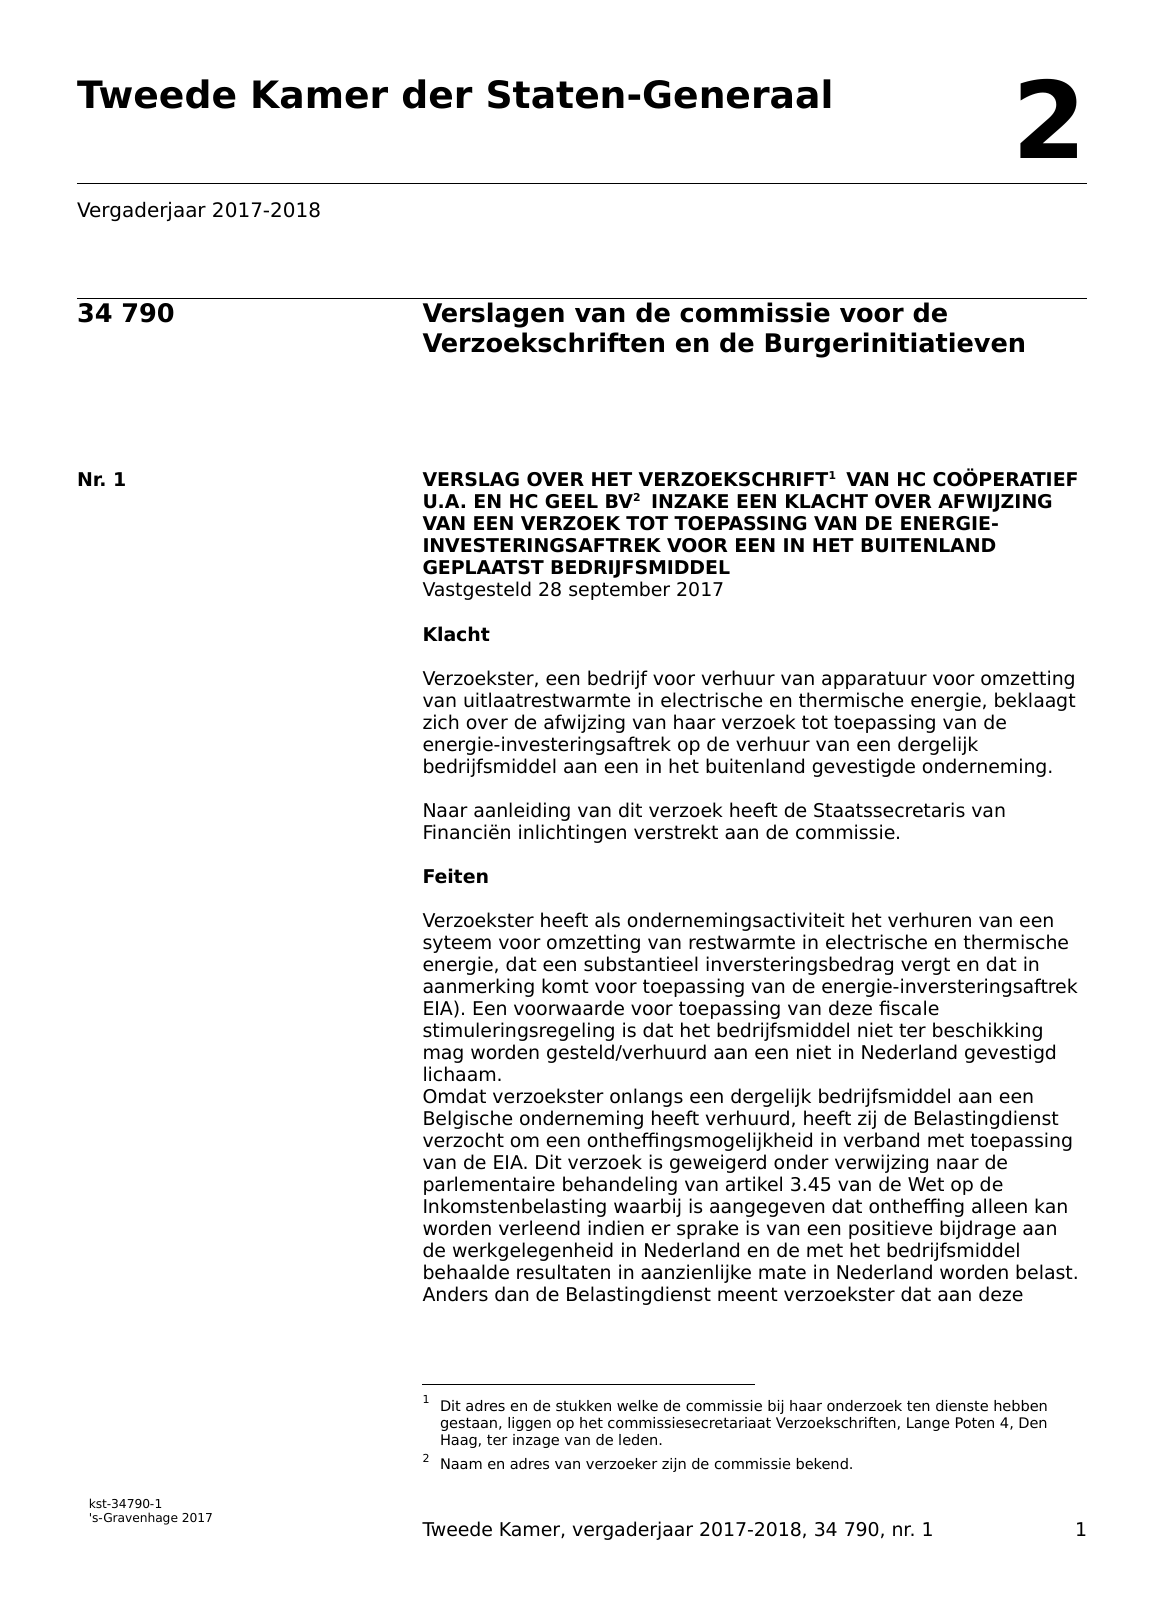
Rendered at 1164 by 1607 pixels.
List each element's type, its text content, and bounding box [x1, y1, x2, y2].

subtitle 34 790 Verslagen van de commissie voor de Verzoekschriften en de Burgerinitiatieven [77, 299, 1087, 358]
text Naam en adres van verzoeker zijn de commissie bekend. [422, 1452, 1087, 1474]
text 's-Gravenhage 2017 [88, 1511, 323, 1525]
table_header Tweede Kamer der Staten-Generaal [77, 59, 886, 183]
subtitle Feiten [422, 866, 1087, 888]
subtitle Klacht [422, 623, 1087, 645]
table_header 2 [886, 59, 1087, 183]
text kst-34790-1 [88, 1497, 323, 1511]
text Naar aanleiding van dit verzoek heeft de Staatssecretaris van Financiën inlichtingen verstrekt aan de commissie. [422, 800, 1087, 844]
table_cell Vergaderjaar 2017-2018 [77, 184, 1087, 298]
text Verzoekster, een bedrijf voor verhuur van apparatuur voor omzetting van uitlaatrestwarmte in electrische en thermische energie, beklaagt zich over de afwijzing van haar verzoek tot toepassing van de energie-investeringsaftrek op de verhuur van een dergelijk bedrijfsmiddel aan een in het buitenland gevestigde onderneming. [422, 668, 1087, 777]
text Omdat verzoekster onlangs een dergelijk bedrijfsmiddel aan een Belgische onderneming heeft verhuurd, heeft zij de Belastingdienst verzocht om een ontheffingsmogelijkheid in verband met toepassing van de EIA. Dit verzoek is geweigerd onder verwijzing naar de parlementaire behandeling van artikel 3.45 van de Wet op de Inkomstenbelasting waarbij is aangegeven dat ontheffing alleen kan worden verleend indien er sprake is van een positieve bijdrage aan de werkgelegenheid in Nederland en de met het bedrijfsmiddel behaalde resultaten in aanzienlijke mate in Nederland worden belast. Anders dan de Belastingdienst meent verzoekster dat aan deze [422, 1086, 1087, 1306]
text Verzoekster heeft als ondernemingsactiviteit het verhuren van een syteem voor omzetting van restwarmte in electrische en thermische energie, dat een substantieel inversteringsbedrag vergt en dat in aanmerking komt voor toepassing van de energie-inversteringsaftrek EIA). Een voorwaarde voor toepassing van deze fiscale stimuleringsregeling is dat het bedrijfsmiddel niet ter beschikking mag worden gesteld/verhuurd aan een niet in Nederland gevestigd lichaam. [422, 910, 1087, 1086]
text Dit adres en de stukken welke de commissie bij haar onderzoek ten dienste hebben gestaan, liggen op het commissiesecretariaat Verzoekschriften, Lange Poten 4, Den Haag, ter inzage van de leden. [422, 1393, 1087, 1449]
text Vastgesteld 28 september 2017 [422, 579, 1087, 601]
subtitle Nr. 1 VERSLAG OVER HET VERZOEKSCHRIFT VAN HC COÖPERATIEF U.A. EN HC GEEL BV INZAKE EEN KLACHT OVER AFWIJZING VAN EEN VERZOEK TOT TOEPASSING VAN DE ENERGIE-INVESTERINGSAFTREK VOOR EEN IN HET BUITENLAND GEPLAATST BEDRIJFSMIDDEL [77, 469, 1087, 579]
